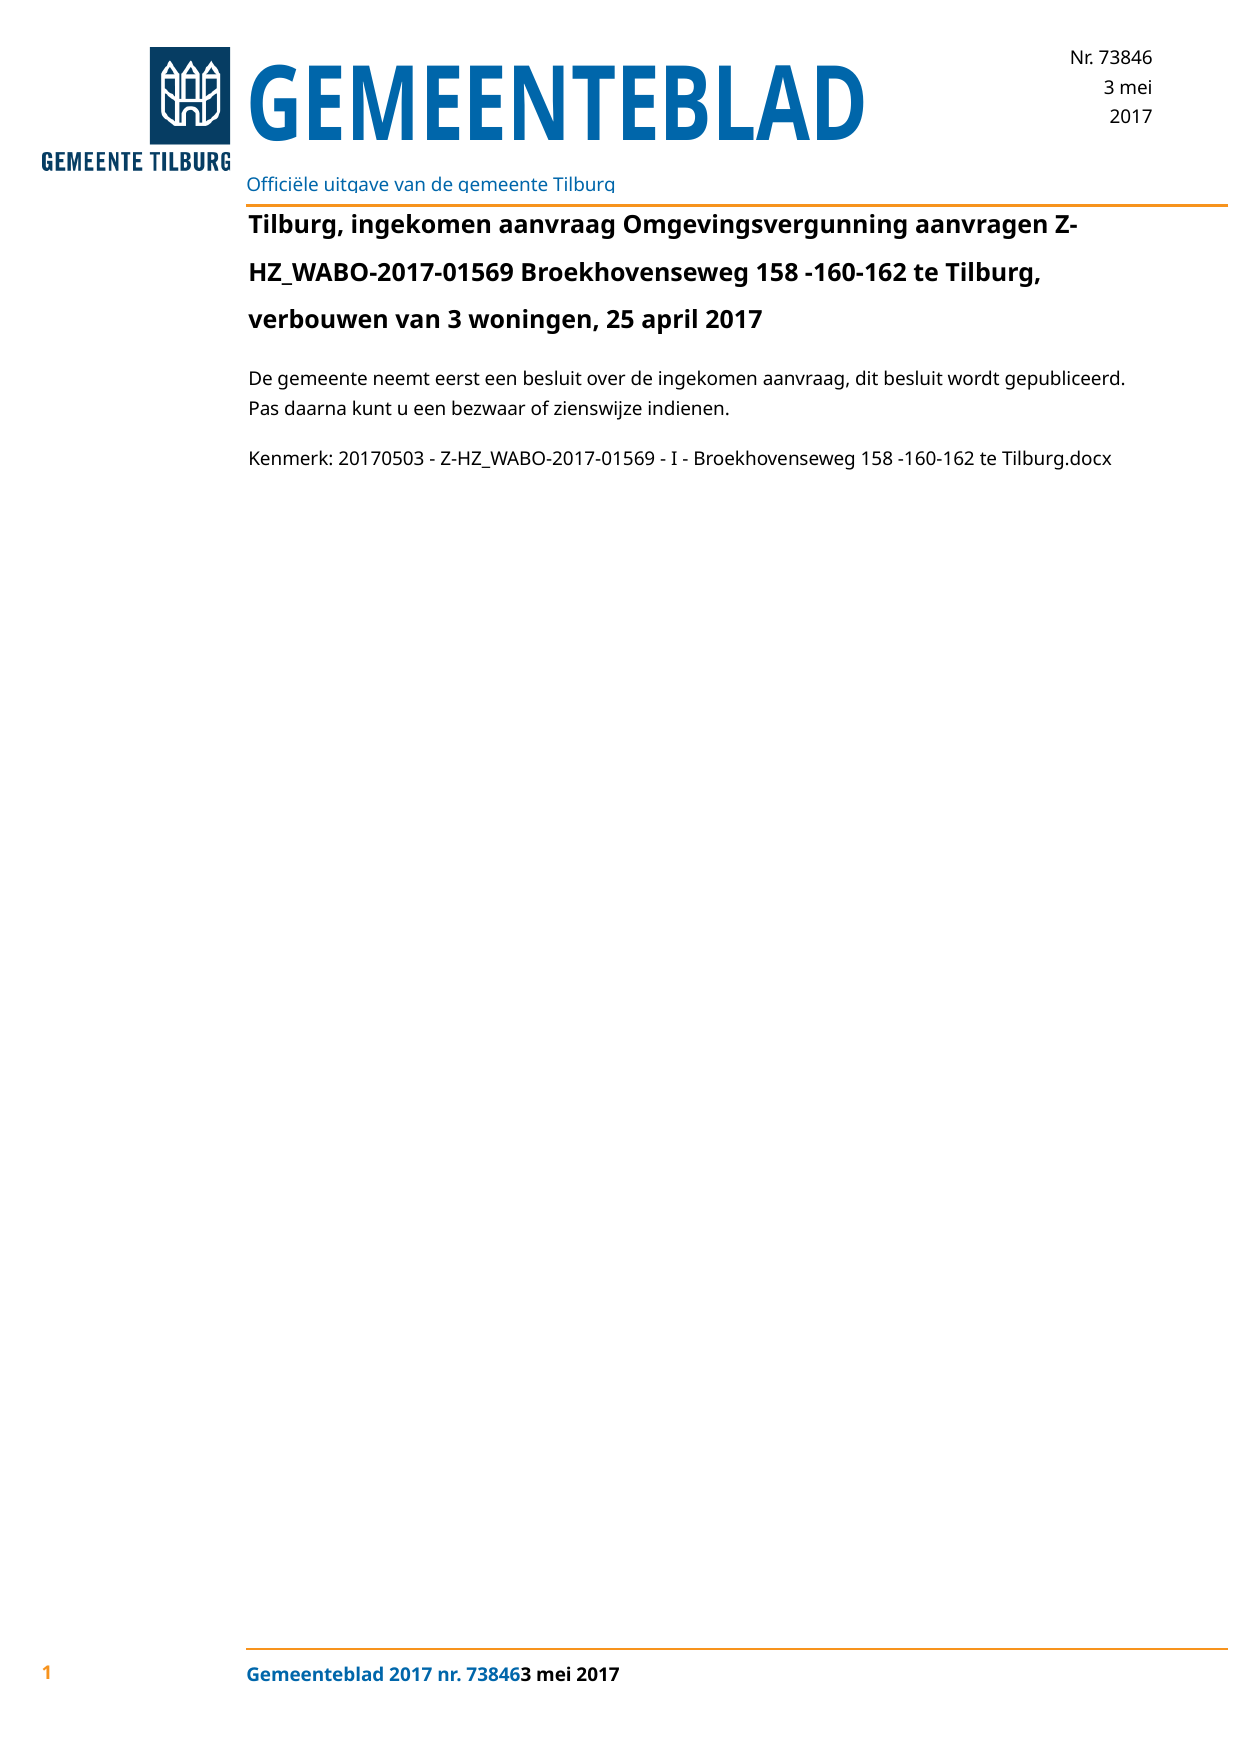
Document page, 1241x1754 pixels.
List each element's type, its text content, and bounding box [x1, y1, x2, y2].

text Kenmerk: 20170503 - Z-HZ_WABO-2017-01569 - I - Broekhovenseweg 158 -160-162 te Tilburg.docx [248, 446, 1152, 471]
text De gemeente neemt eerst een besluit over de ingekomen aanvraag, dit besluit wordt gepubliceerd. Pas daarna kunt u een bezwaar of zienswijze indienen. [248, 366, 1152, 421]
picture [41, 47, 231, 172]
text Tilburg, ingekomen aanvraag Omgevingsvergunning aanvragen Z-HZ_WABO-2017-01569 Broekhovenseweg 158 -160-162 te Tilburg, verbouwen van 3 woningen, 25 april 2017 [248, 207, 1152, 336]
